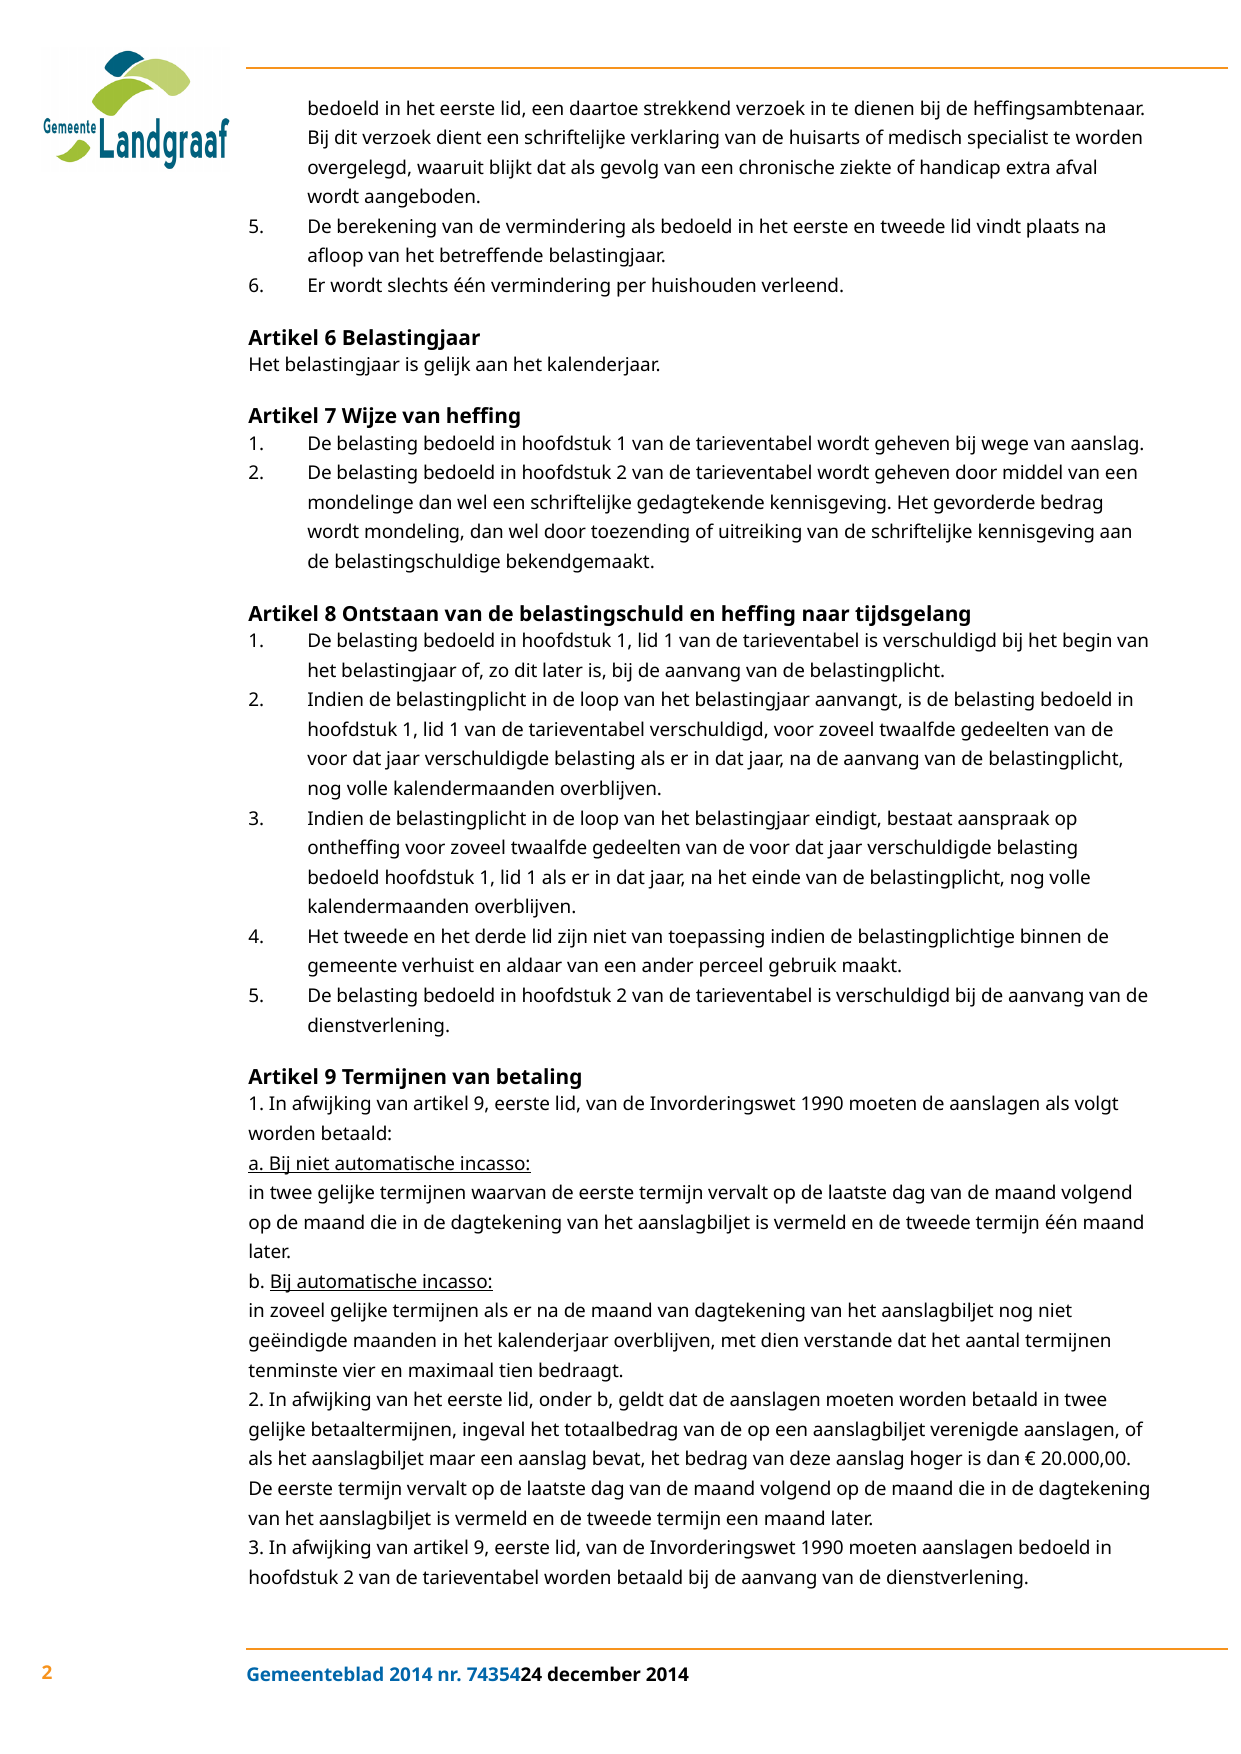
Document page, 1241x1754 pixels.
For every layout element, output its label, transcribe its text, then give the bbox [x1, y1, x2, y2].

text 3. In afwijking van artikel 9, eerste lid, van de Invorderingswet 1990 moeten aanslagen bedoeld in hoofdstuk 2 van de tarieventabel worden betaald bij de aanvang van de dienstverlening. [248, 1534, 1152, 1590]
text b. Bij automatische incasso: [248, 1268, 1152, 1294]
text Het belastingjaar is gelijk aan het kalenderjaar. [248, 351, 1152, 377]
list Het tweede en het derde lid zijn niet van toepassing indien de belastingplichtige binnen de gemeente verhuist en aldaar van een ander perceel gebruik maakt. [248, 923, 1152, 978]
list De belasting bedoeld in hoofdstuk 2 van de tarieventabel is verschuldigd bij de aanvang van de dienstverlening. [248, 982, 1152, 1037]
list bedoeld in het eerste lid, een daartoe strekkend verzoek in te dienen bij de heffingsambtenaar. Bij dit verzoek dient een schriftelijke verklaring van de huisarts of medisch specialist te worden overgelegd, waaruit blijkt dat als gevolg van een chronische ziekte of handicap extra afval wordt aangeboden. [248, 95, 1152, 209]
text in twee gelijke termijnen waarvan de eerste termijn vervalt op de laatste dag van de maand volgend op de maand die in de dagtekening van het aanslagbiljet is vermeld en de tweede termijn één maand later. [248, 1179, 1152, 1264]
list Er wordt slechts één vermindering per huishouden verleend. [248, 272, 1152, 298]
picture [41, 47, 231, 172]
list Indien de belastingplicht in de loop van het belastingjaar aanvangt, is de belasting bedoeld in hoofdstuk 1, lid 1 van de tarieventabel verschuldigd, voor zoveel twaalfde gedeelten van de voor dat jaar verschuldigde belasting als er in dat jaar, na de aanvang van de belastingplicht, nog volle kalendermaanden overblijven. [248, 686, 1152, 801]
text Artikel 8 Ontstaan van de belastingschuld en heffing naar tijdsgelang [248, 599, 1152, 627]
list De berekening van de vermindering als bedoeld in het eerste en tweede lid vindt plaats na afloop van het betreffende belastingjaar. [248, 213, 1152, 268]
text in zoveel gelijke termijnen als er na de maand van dagtekening van het aanslagbiljet nog niet geëindigde maanden in het kalenderjaar overblijven, met dien verstande dat het aantal termijnen tenminste vier en maximaal tien bedraagt. [248, 1298, 1152, 1383]
list Indien de belastingplicht in de loop van het belastingjaar eindigt, bestaat aanspraak op ontheffing voor zoveel twaalfde gedeelten van de voor dat jaar verschuldigde belasting bedoeld hoofdstuk 1, lid 1 als er in dat jaar, na het einde van de belastingplicht, nog volle kalendermaanden overblijven. [248, 805, 1152, 919]
text a. Bij niet automatische incasso: [248, 1150, 1152, 1176]
text 1. In afwijking van artikel 9, eerste lid, van de Invorderingswet 1990 moeten de aanslagen als volgt worden betaald: [248, 1091, 1152, 1146]
list De belasting bedoeld in hoofdstuk 1 van de tarieventabel wordt geheven bij wege van aanslag. [248, 430, 1152, 456]
text Artikel 6 Belastingjaar [248, 323, 1152, 351]
list De belasting bedoeld in hoofdstuk 2 van de tarieventabel wordt geheven door middel van een mondelinge dan wel een schriftelijke gedagtekende kennisgeving. Het gevorderde bedrag wordt mondeling, dan wel door toezending of uitreiking van de schriftelijke kennisgeving aan de belastingschuldige bekendgemaakt. [248, 459, 1152, 574]
list De belasting bedoeld in hoofdstuk 1, lid 1 van de tarieventabel is verschuldigd bij het begin van het belastingjaar of, zo dit later is, bij de aanvang van de belastingplicht. [248, 627, 1152, 682]
text 2. In afwijking van het eerste lid, onder b, geldt dat de aanslagen moeten worden betaald in twee gelijke betaaltermijnen, ingeval het totaalbedrag van de op een aanslagbiljet verenigde aanslagen, of als het aanslagbiljet maar een aanslag bevat, het bedrag van deze aanslag hoger is dan € 20.000,00. De eerste termijn vervalt op de laatste dag van de maand volgend op de maand die in de dagtekening van het aanslagbiljet is vermeld en de tweede termijn een maand later. [248, 1386, 1152, 1531]
text Artikel 9 Termijnen van betaling [248, 1062, 1152, 1091]
text Artikel 7 Wijze van heffing [248, 402, 1152, 430]
